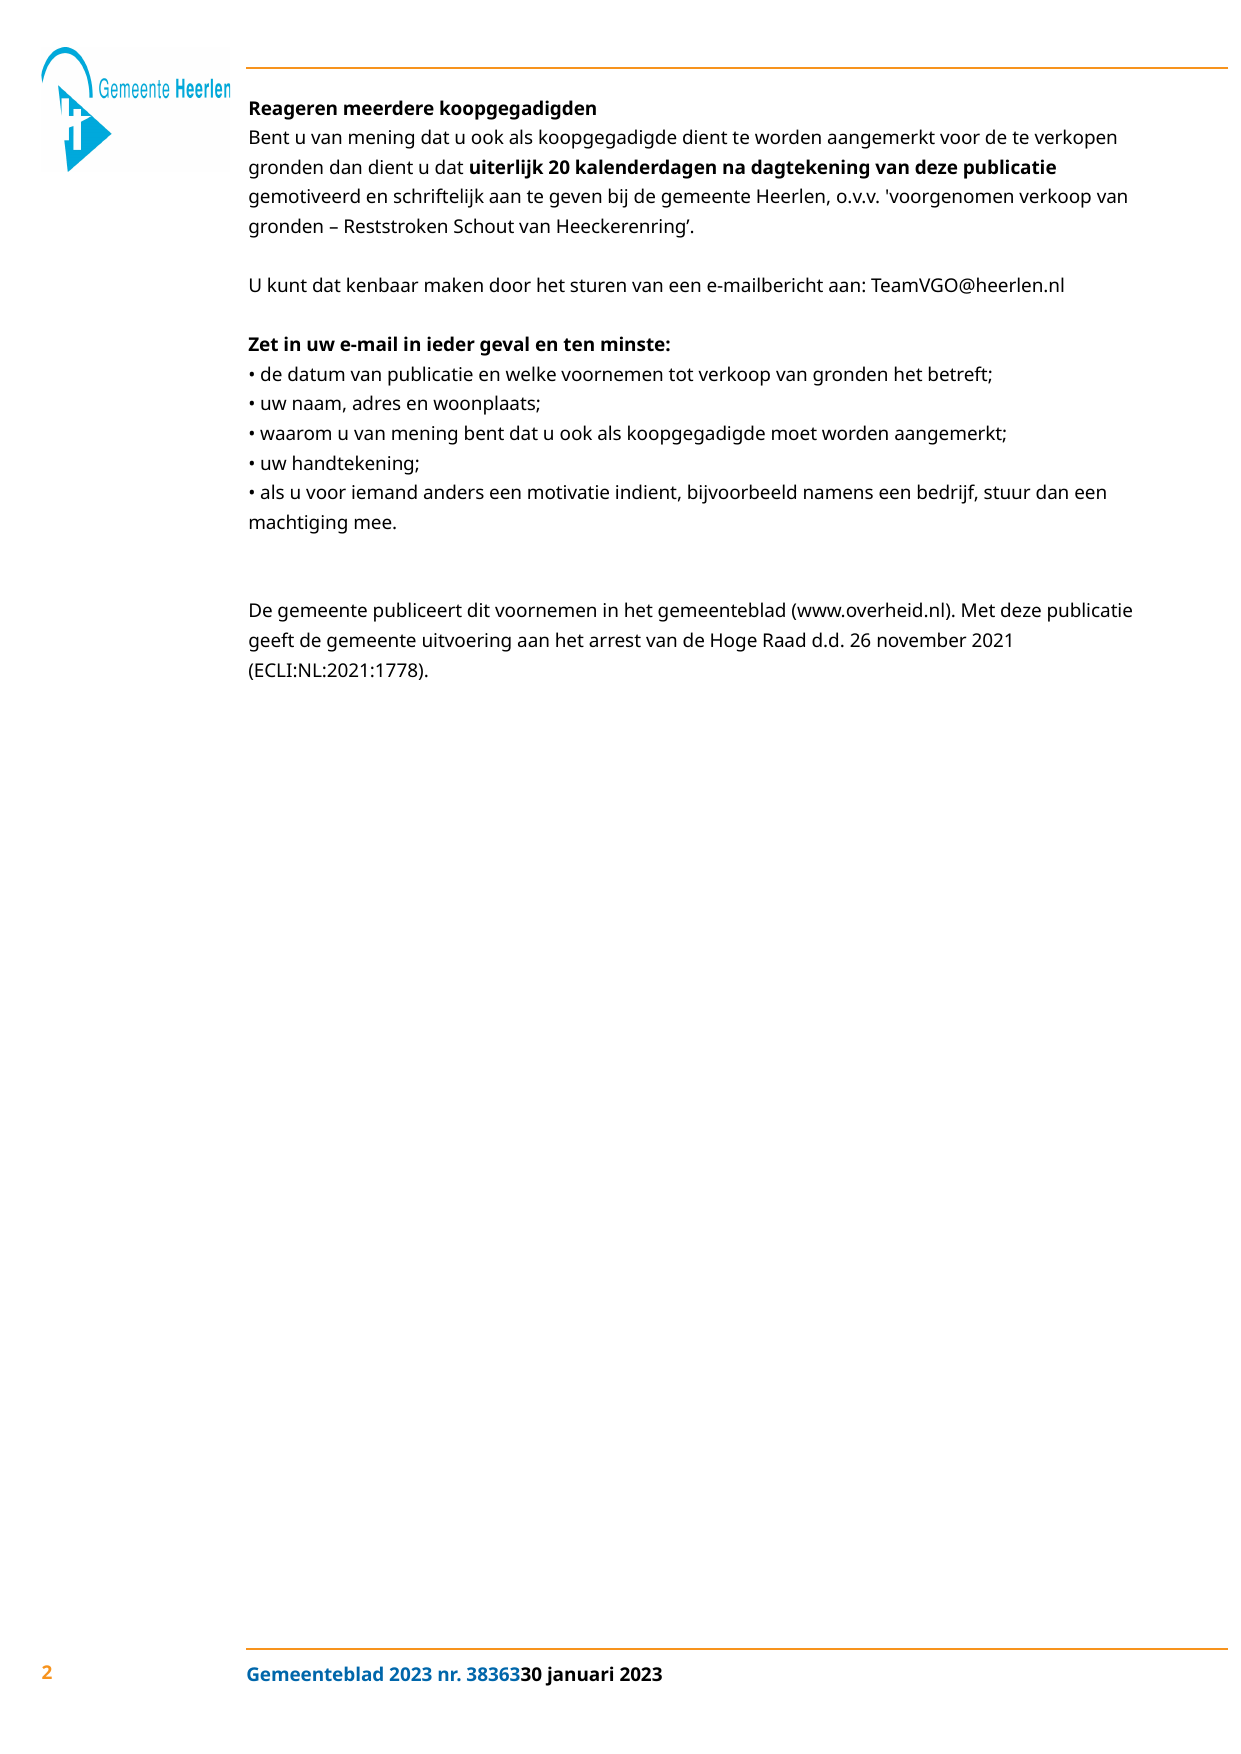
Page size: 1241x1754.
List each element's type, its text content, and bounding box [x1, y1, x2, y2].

text U kunt dat kenbaar maken door het sturen van een e-mailbericht aan: TeamVGO@heerlen.nl [248, 272, 1152, 298]
text • als u voor iemand anders een motivatie indient, bijvoorbeeld namens een bedrijf, stuur dan een machtiging mee. [248, 479, 1152, 535]
text Reageren meerdere koopgegadigden [248, 95, 1152, 121]
text De gemeente publiceert dit voornemen in het gemeenteblad (www.overheid.nl). Met deze publicatie geeft de gemeente uitvoering aan het arrest van de Hoge Raad d.d. 26 november 2021 (ECLI:NL:2021:1778). [248, 598, 1152, 683]
picture [41, 47, 231, 172]
text • waarom u van mening bent dat u ook als koopgegadigde moet worden aangemerkt; [248, 420, 1152, 446]
picture [41, 47, 59, 70]
text • uw naam, adres en woonplaats; [248, 391, 1152, 416]
text Zet in uw e-mail in ieder geval en ten minste: [248, 331, 1152, 357]
text • de datum van publicatie en welke voornemen tot verkoop van gronden het betreft; [248, 361, 1152, 387]
text Bent u van mening dat u ook als koopgegadigde dient te worden aangemerkt voor de te verkopen gronden dan dient u dat uiterlijk 20 kalenderdagen na dagtekening van deze publicatie gemotiveerd en schriftelijk aan te geven bij de gemeente Heerlen, o.v.v. 'voorgenomen verkoop van gronden – Reststroken Schout van Heeckerenring’. [248, 124, 1152, 239]
text • uw handtekening; [248, 450, 1152, 476]
